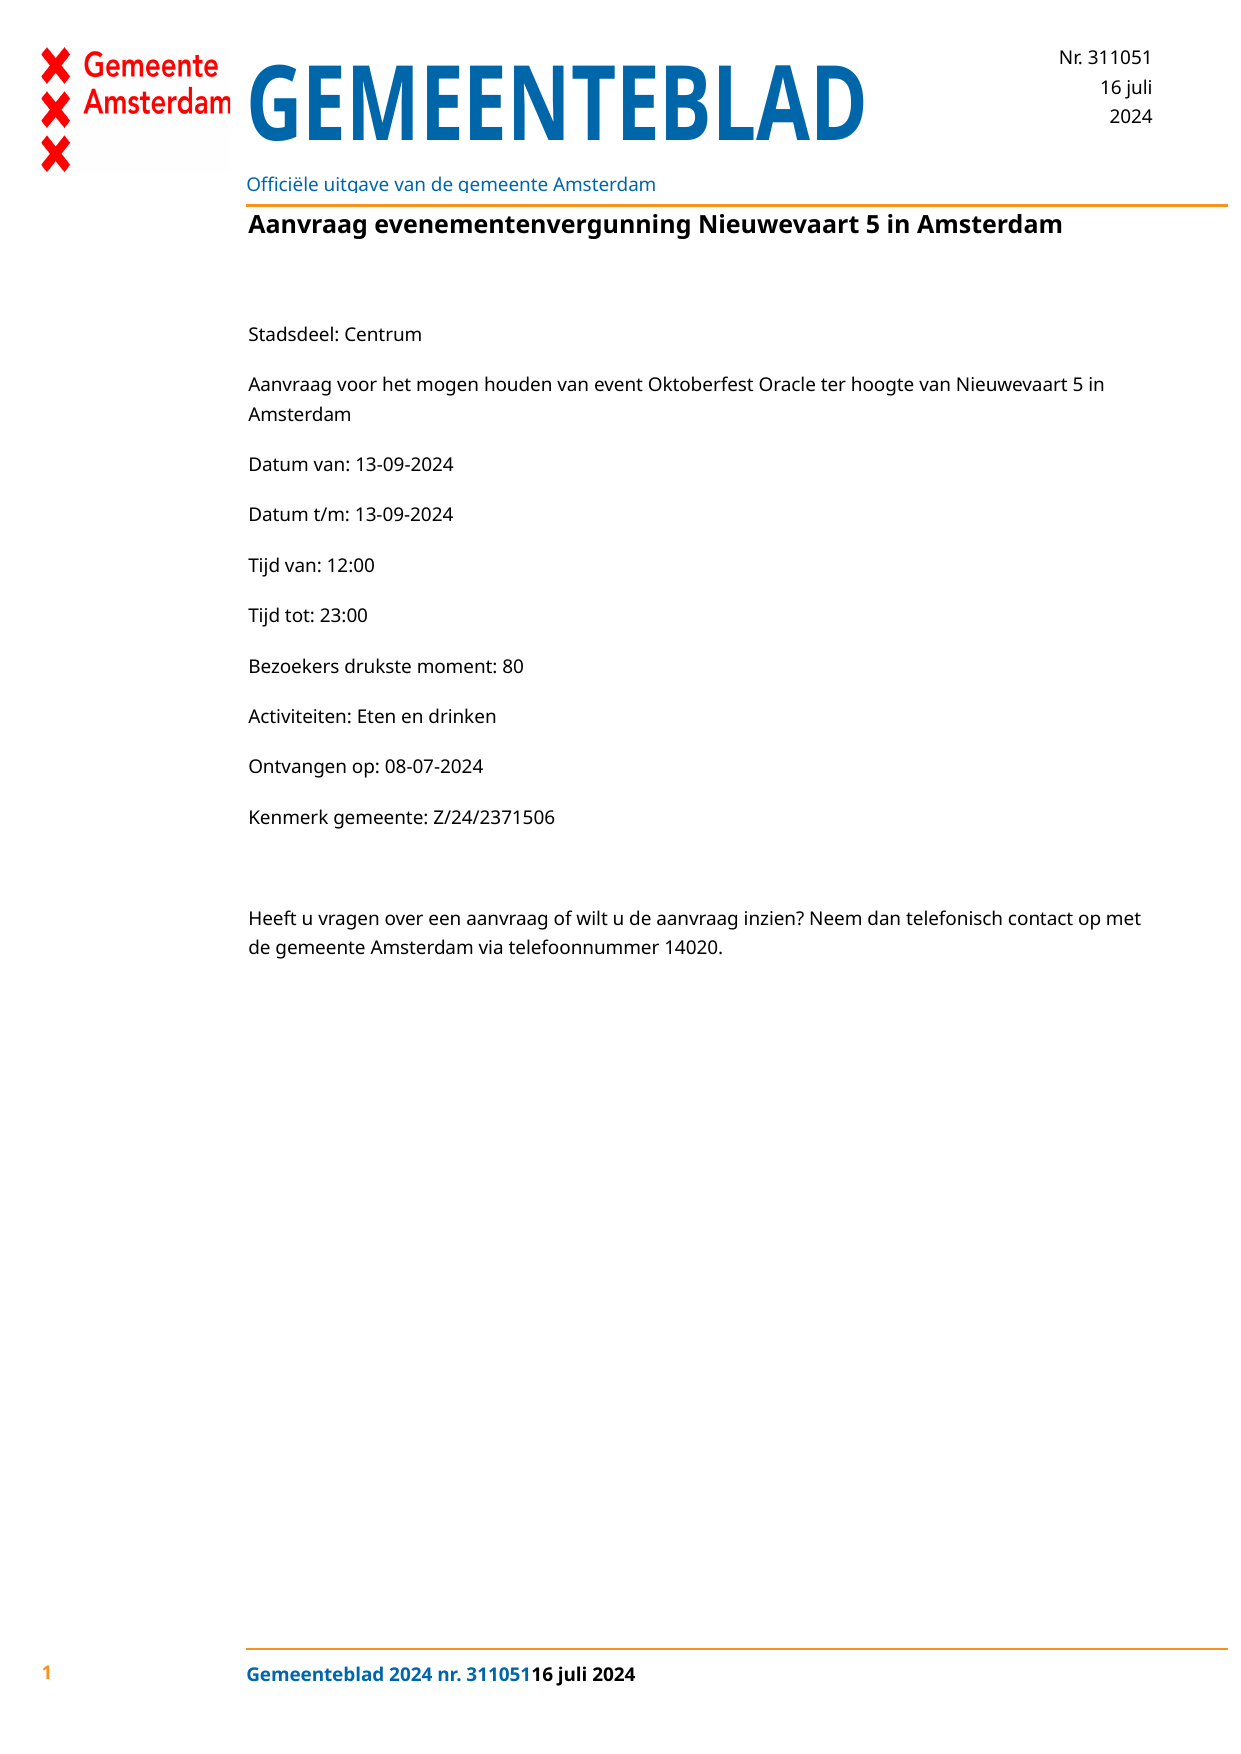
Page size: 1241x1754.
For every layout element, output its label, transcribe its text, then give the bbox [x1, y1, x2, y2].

text Stadsdeel: Centrum [248, 321, 1152, 346]
text Ontvangen op: 08-07-2024 [248, 754, 1152, 779]
text Aanvraag evenementenvergunning Nieuwevaart 5 in Amsterdam [248, 207, 1152, 241]
text Heeft u vragen over een aanvraag of wilt u de aanvraag inzien? Neem dan telefonisch contact op met de gemeente Amsterdam via telefoonnummer 14020. [248, 905, 1152, 960]
text Bezoekers drukste moment: 80 [248, 653, 1152, 678]
text Kenmerk gemeente: Z/24/2371506 [248, 804, 1152, 830]
text Aanvraag voor het mogen houden van event Oktoberfest Oracle ter hoogte van Nieuwevaart 5 in Amsterdam [248, 371, 1152, 426]
picture [41, 47, 231, 172]
text Datum t/m: 13-09-2024 [248, 502, 1152, 527]
text Activiteiten: Eten en drinken [248, 703, 1152, 729]
text Tijd van: 12:00 [248, 552, 1152, 578]
text Tijd tot: 23:00 [248, 602, 1152, 628]
text Datum van: 13-09-2024 [248, 451, 1152, 477]
